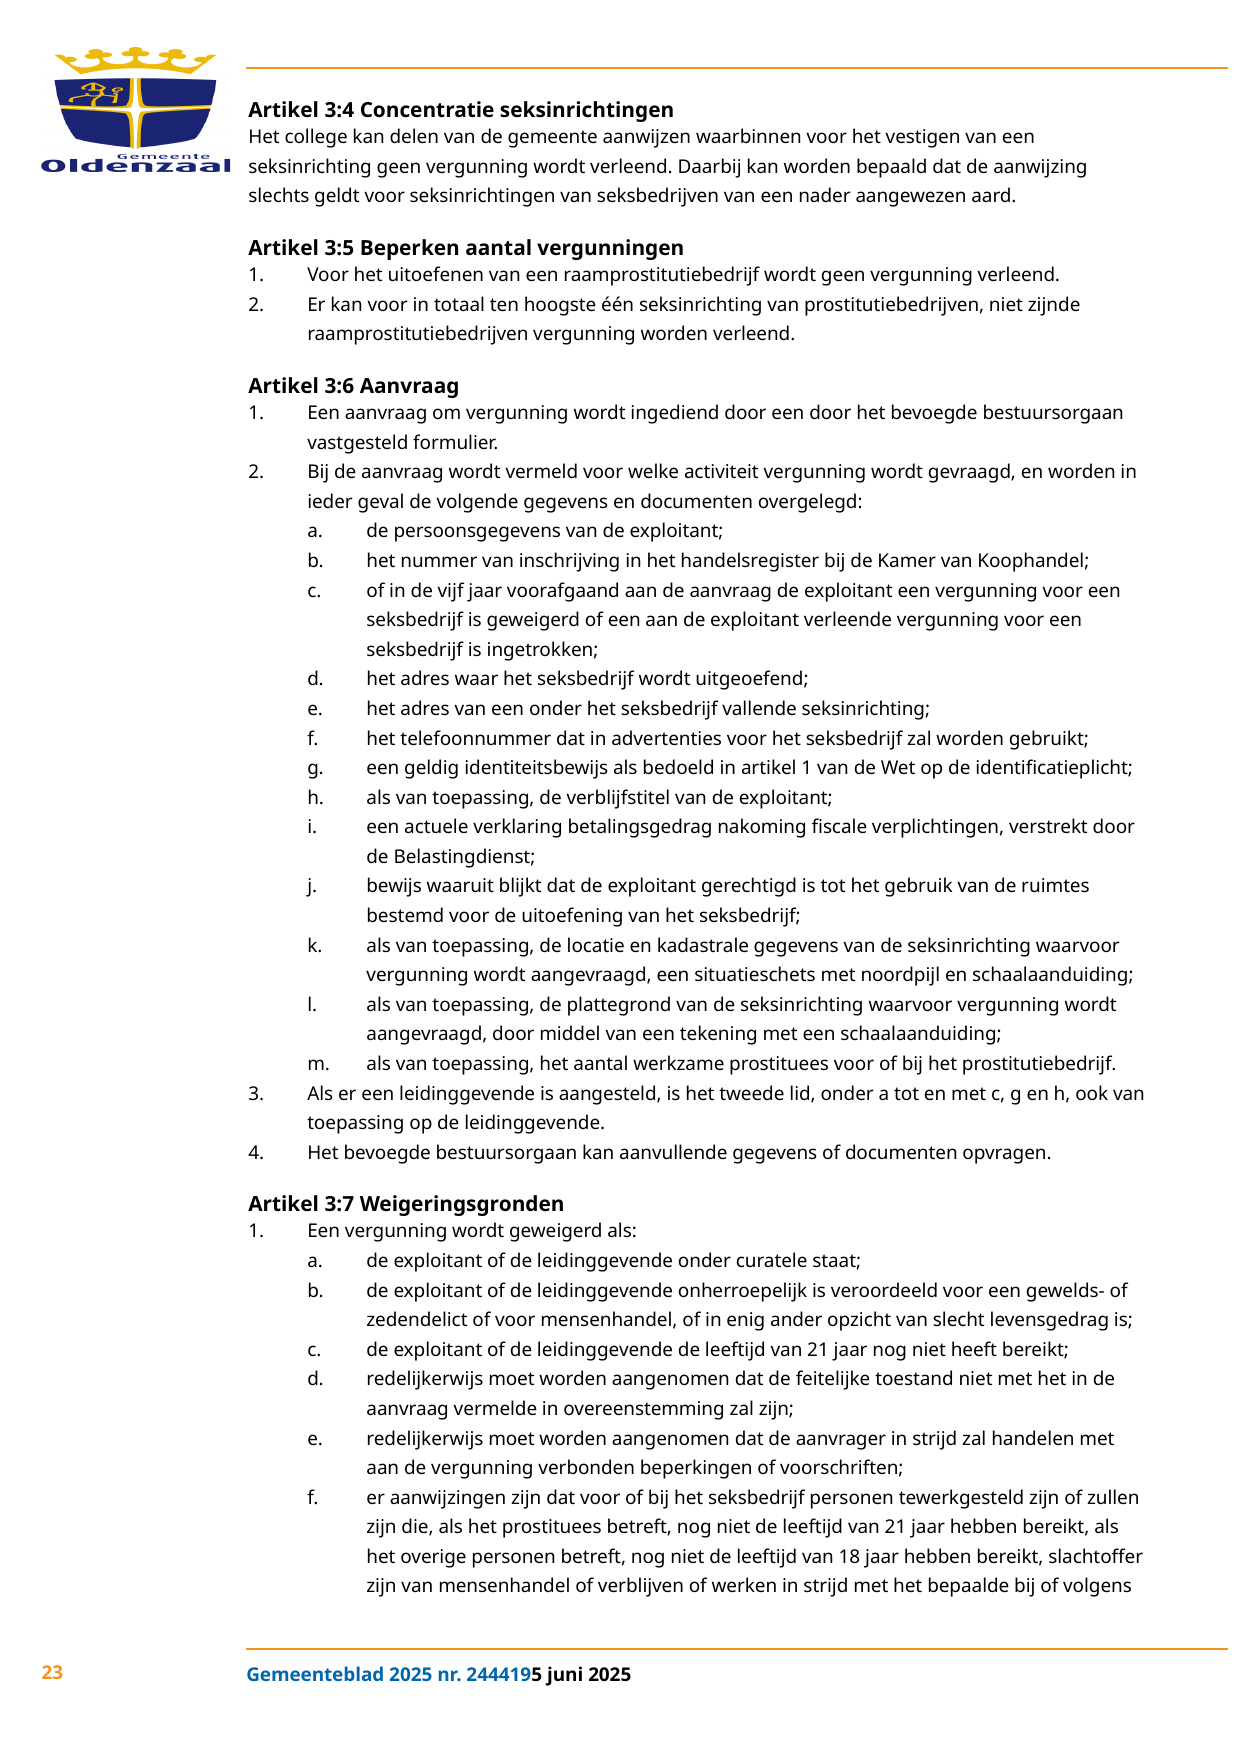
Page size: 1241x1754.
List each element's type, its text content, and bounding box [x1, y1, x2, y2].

list de exploitant of de leidinggevende de leeftijd van 21 jaar nog niet heeft bereikt; [307, 1336, 1152, 1362]
list de exploitant of de leidinggevende onder curatele staat; [307, 1247, 1152, 1273]
list Een vergunning wordt geweigerd als: [248, 1218, 1152, 1243]
list Bij de aanvraag wordt vermeld voor welke activiteit vergunning wordt gevraagd, en worden in ieder geval de volgende gegevens en documenten overgelegd: [248, 458, 1152, 514]
list redelijkerwijs moet worden aangenomen dat de aanvrager in strijd zal handelen met aan de vergunning verbonden beperkingen of voorschriften; [307, 1425, 1152, 1480]
text Het college kan delen van de gemeente aanwijzen waarbinnen voor het vestigen van een seksinrichting geen vergunning wordt verleend. Daarbij kan worden bepaald dat de aanwijzing slechts geldt voor seksinrichtingen van seksbedrijven van een nader aangewezen aard. [248, 123, 1152, 208]
list het nummer van inschrijving in het handelsregister bij de Kamer van Koophandel; [307, 547, 1152, 573]
picture [41, 47, 231, 172]
list de persoonsgegevens van de exploitant; [307, 518, 1152, 543]
list of in de vijf jaar voorafgaand aan de aanvraag de exploitant een vergunning voor een seksbedrijf is geweigerd of een aan de exploitant verleende vergunning voor een seksbedrijf is ingetrokken; [307, 577, 1152, 662]
list de exploitant of de leidinggevende onherroepelijk is veroordeeld voor een gewelds- of zedendelict of voor mensenhandel, of in enig ander opzicht van slecht levensgedrag is; [307, 1277, 1152, 1332]
text Artikel 3:6 Aanvraag [248, 371, 1152, 399]
text Artikel 3:4 Concentratie seksinrichtingen [248, 95, 1152, 123]
list als van toepassing, het aantal werkzame prostituees voor of bij het prostitutiebedrijf. [307, 1050, 1152, 1076]
list redelijkerwijs moet worden aangenomen dat de feitelijke toestand niet met het in de aanvraag vermelde in overeenstemming zal zijn; [307, 1366, 1152, 1421]
list bewijs waaruit blijkt dat de exploitant gerechtigd is tot het gebruik van de ruimtes bestemd voor de uitoefening van het seksbedrijf; [307, 873, 1152, 928]
list Het bevoegde bestuursorgaan kan aanvullende gegevens of documenten opvragen. [248, 1139, 1152, 1164]
list er aanwijzingen zijn dat voor of bij het seksbedrijf personen tewerkgesteld zijn of zullen zijn die, als het prostituees betreft, nog niet de leeftijd van 21 jaar hebben bereikt, als het overige personen betreft, nog niet de leeftijd van 18 jaar hebben bereikt, slachtoffer zijn van mensenhandel of verblijven of werken in strijd met het bepaalde bij of volgens [307, 1484, 1152, 1598]
list Er kan voor in totaal ten hoogste één seksinrichting van prostitutiebedrijven, niet zijnde raamprostitutiebedrijven vergunning worden verleend. [248, 291, 1152, 346]
list het adres waar het seksbedrijf wordt uitgeoefend; [307, 666, 1152, 691]
list een actuele verklaring betalingsgedrag nakoming fiscale verplichtingen, verstrekt door de Belastingdienst; [307, 813, 1152, 869]
list een geldig identiteitsbewijs als bedoeld in artikel 1 van de Wet op de identificatieplicht; [307, 754, 1152, 780]
list Voor het uitoefenen van een raamprostitutiebedrijf wordt geen vergunning verleend. [248, 261, 1152, 287]
list het adres van een onder het seksbedrijf vallende seksinrichting; [307, 695, 1152, 721]
list als van toepassing, de plattegrond van de seksinrichting waarvoor vergunning wordt aangevraagd, door middel van een tekening met een schaalaanduiding; [307, 991, 1152, 1046]
list Een aanvraag om vergunning wordt ingediend door een door het bevoegde bestuursorgaan vastgesteld formulier. [248, 399, 1152, 454]
list het telefoonnummer dat in advertenties voor het seksbedrijf zal worden gebruikt; [307, 725, 1152, 750]
list als van toepassing, de locatie en kadastrale gegevens van de seksinrichting waarvoor vergunning wordt aangevraagd, een situatieschets met noordpijl en schaalaanduiding; [307, 932, 1152, 987]
list Als er een leidinggevende is aangesteld, is het tweede lid, onder a tot en met c, g en h, ook van toepassing op de leidinggevende. [248, 1080, 1152, 1135]
text Artikel 3:5 Beperken aantal vergunningen [248, 233, 1152, 261]
list als van toepassing, de verblijfstitel van de exploitant; [307, 784, 1152, 809]
text Artikel 3:7 Weigeringsgronden [248, 1189, 1152, 1218]
